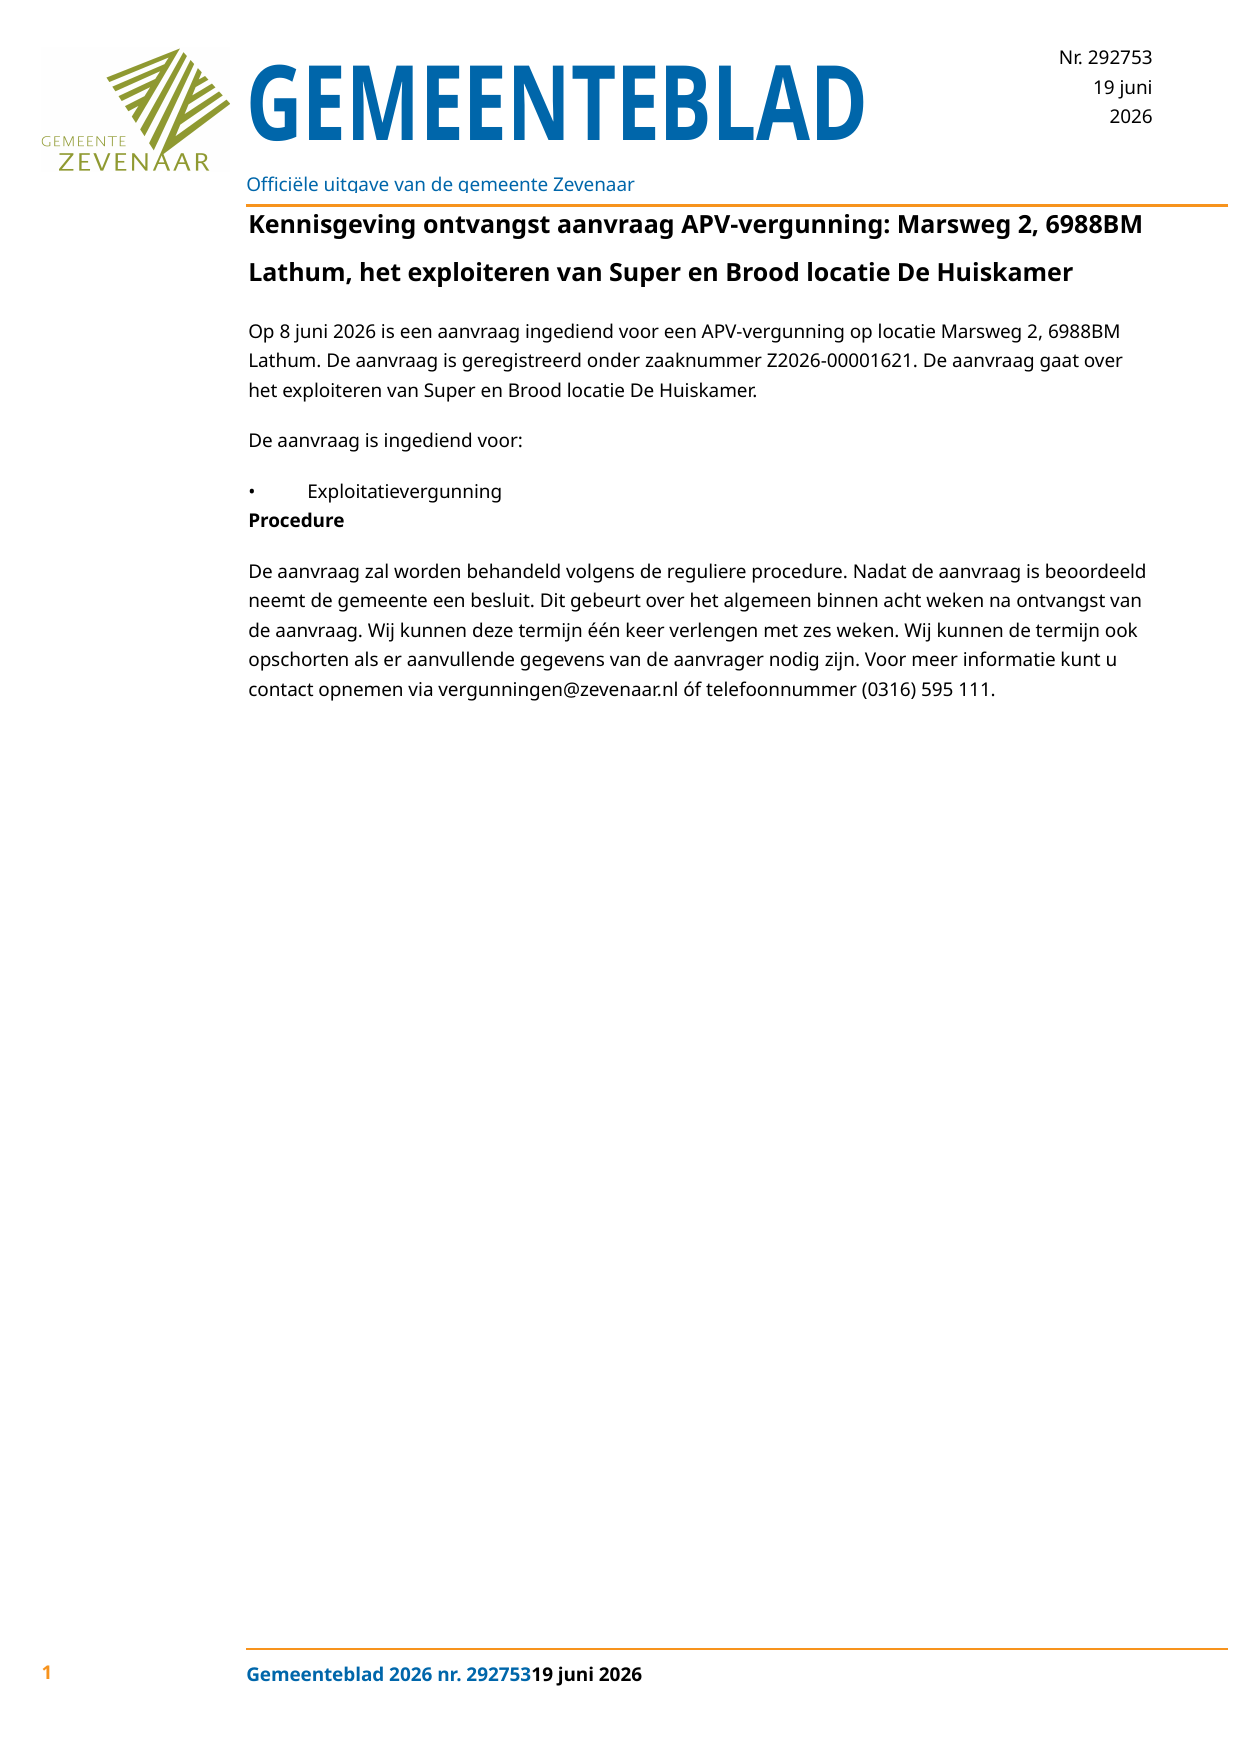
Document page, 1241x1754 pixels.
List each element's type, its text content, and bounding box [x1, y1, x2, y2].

list Exploitatievergunning [248, 478, 1152, 504]
picture [41, 47, 231, 172]
text Kennisgeving ontvangst aanvraag APV-vergunning: Marsweg 2, 6988BM Lathum, het exploiteren van Super en Brood locatie De Huiskamer [248, 207, 1152, 288]
text De aanvraag is ingediend voor: [248, 427, 1152, 453]
text Op 8 juni 2026 is een aanvraag ingediend voor een APV-vergunning op locatie Marsweg 2, 6988BM Lathum. De aanvraag is geregistreerd onder zaaknummer Z2026-00001621. De aanvraag gaat over het exploiteren van Super en Brood locatie De Huiskamer. [248, 318, 1152, 403]
text De aanvraag zal worden behandeld volgens de reguliere procedure. Nadat de aanvraag is beoordeeld neemt de gemeente een besluit. Dit gebeurt over het algemeen binnen acht weken na ontvangst van de aanvraag. Wij kunnen deze termijn één keer verlengen met zes weken. Wij kunnen de termijn ook opschorten als er aanvullende gegevens van de aanvrager nodig zijn. Voor meer informatie kunt u contact opnemen via vergunningen@zevenaar.nl óf telefoonnummer (0316) 595 111. [248, 558, 1152, 702]
text Procedure [248, 507, 1152, 533]
